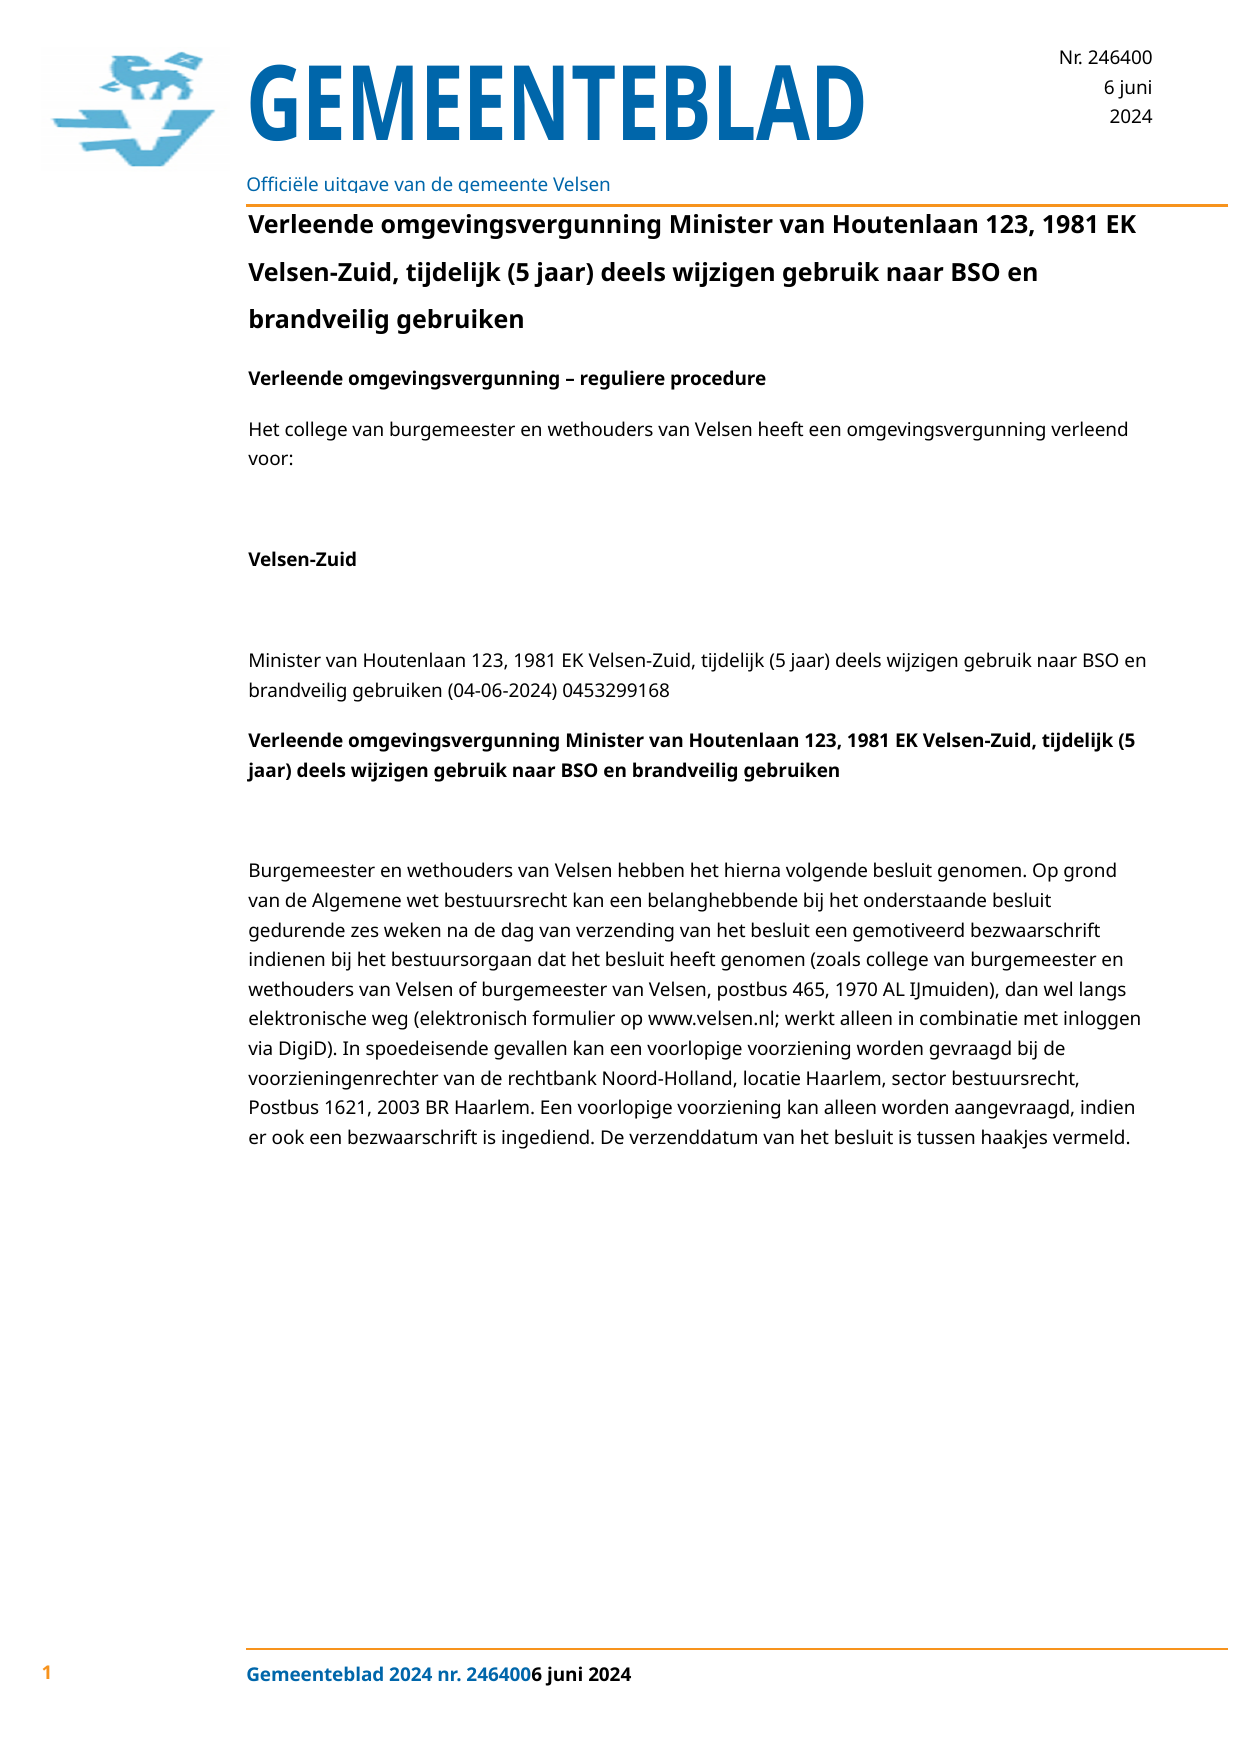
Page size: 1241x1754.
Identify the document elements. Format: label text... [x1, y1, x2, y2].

picture [41, 47, 231, 172]
text Verleende omgevingsvergunning Minister van Houtenlaan 123, 1981 EK Velsen-Zuid, tijdelijk (5 jaar) deels wijzigen gebruik naar BSO en brandveilig gebruiken [248, 727, 1152, 782]
text Minister van Houtenlaan 123, 1981 EK Velsen-Zuid, tijdelijk (5 jaar) deels wijzigen gebruik naar BSO en brandveilig gebruiken (04-06-2024) 0453299168 [248, 647, 1152, 702]
text Burgemeester en wethouders van Velsen hebben het hierna volgende besluit genomen. Op grond van de Algemene wet bestuursrecht kan een belanghebbende bij het onderstaande besluit gedurende zes weken na de dag van verzending van het besluit een gemotiveerd bezwaarschrift indienen bij het bestuursorgaan dat het besluit heeft genomen (zoals college van burgemeester en wethouders van Velsen of burgemeester van Velsen, postbus 465, 1970 AL IJmuiden), dan wel langs elektronische weg (elektronisch formulier op www.velsen.nl; werkt alleen in combinatie met inloggen via DigiD). In spoedeisende gevallen kan een voorlopige voorziening worden gevraagd bij de voorzieningenrechter van de rechtbank Noord-Holland, locatie Haarlem, sector bestuursrecht, Postbus 1621, 2003 BR Haarlem. Een voorlopige voorziening kan alleen worden aangevraagd, indien er ook een bezwaarschrift is ingediend. De verzenddatum van het besluit is tussen haakjes vermeld. [248, 858, 1152, 1149]
text Velsen-Zuid [248, 546, 1152, 572]
text Het college van burgemeester en wethouders van Velsen heeft een omgevingsvergunning verleend voor: [248, 416, 1152, 471]
text Verleende omgevingsvergunning Minister van Houtenlaan 123, 1981 EK Velsen-Zuid, tijdelijk (5 jaar) deels wijzigen gebruik naar BSO en brandveilig gebruiken [248, 207, 1152, 336]
text Verleende omgevingsvergunning – reguliere procedure [248, 366, 1152, 391]
